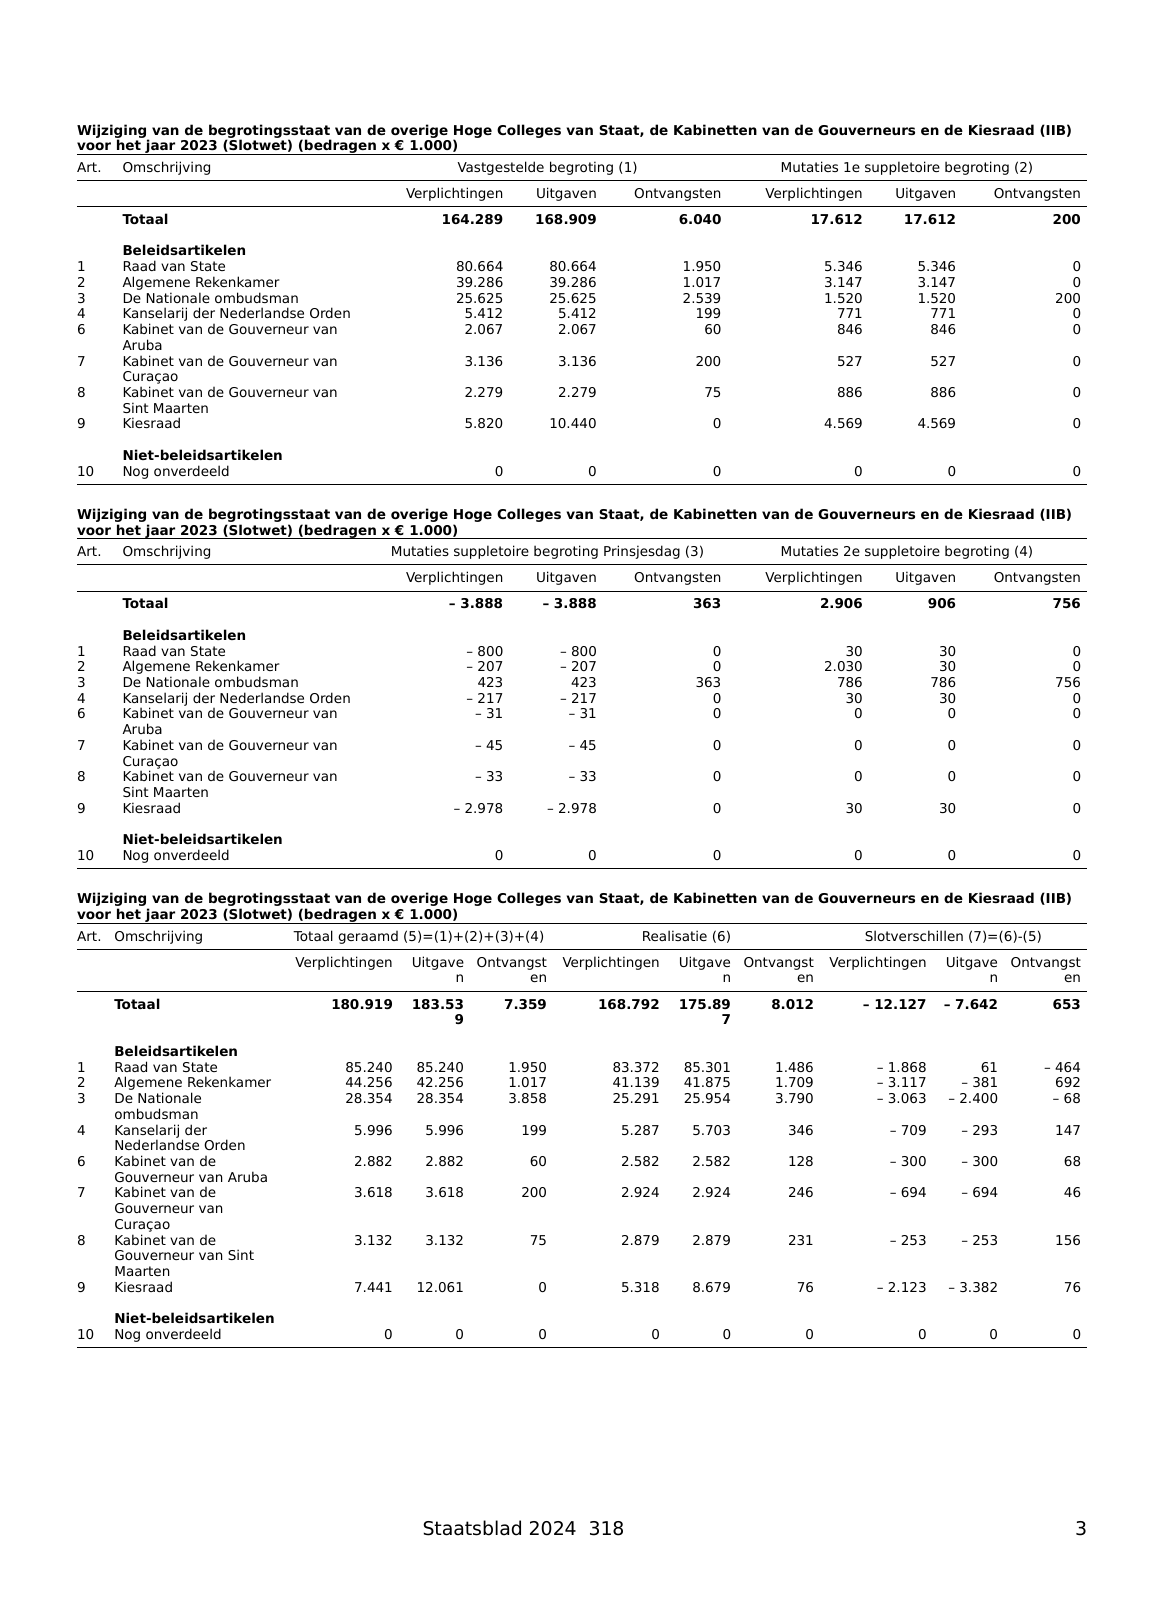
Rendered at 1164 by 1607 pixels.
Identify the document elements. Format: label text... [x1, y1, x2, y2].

table_cell 1.520 [727, 290, 868, 306]
table_cell 80.664 [509, 259, 602, 275]
table_cell 653 [1004, 992, 1087, 1028]
table_cell 8 [77, 769, 116, 801]
table_cell Kanselarij der Nederlandse Orden [108, 1122, 286, 1154]
table_cell Ontvangsten [962, 181, 1087, 206]
table_cell 199 [470, 1122, 553, 1154]
table_cell 0 [962, 416, 1087, 432]
table_cell 2.879 [553, 1233, 665, 1279]
table_cell 0 [470, 1327, 553, 1347]
table_cell [737, 1044, 819, 1059]
table_cell [77, 228, 116, 243]
table_cell 5.996 [399, 1122, 470, 1154]
table_cell 2.539 [603, 290, 727, 306]
table_cell 30 [727, 801, 868, 816]
table_cell 0 [962, 801, 1087, 816]
table_cell Totaal geraamd (5)=(1)+(2)+(3)+(4) [286, 924, 553, 949]
table_cell 30 [869, 644, 962, 659]
table_cell Ontvangsten [470, 950, 553, 991]
table_cell Niet-beleidsartikelen [116, 832, 368, 848]
table_cell [368, 228, 509, 243]
table_cell [962, 628, 1087, 643]
table_cell 183.539 [399, 992, 470, 1028]
table_cell 786 [727, 675, 868, 691]
table_cell 0 [962, 706, 1087, 738]
table_cell 25.954 [665, 1091, 737, 1122]
table_cell 692 [1004, 1075, 1087, 1091]
table_cell – 3.888 [368, 592, 509, 612]
table_cell 363 [603, 592, 727, 612]
table_cell – 464 [1004, 1059, 1087, 1075]
table_cell 0 [470, 1280, 553, 1295]
table_cell 0 [509, 848, 602, 868]
table_cell – 7.642 [932, 992, 1004, 1028]
table_cell Verplichtingen [368, 181, 509, 206]
table_cell 3.132 [399, 1233, 470, 1279]
table_cell 41.139 [553, 1075, 665, 1091]
table_cell 10 [77, 464, 116, 484]
table_cell [553, 1311, 665, 1327]
table_cell [962, 612, 1087, 628]
table_cell 9 [77, 416, 116, 432]
table_cell 6.040 [603, 207, 727, 227]
table_cell [962, 228, 1087, 243]
table_cell [108, 950, 286, 991]
table_cell – 31 [509, 706, 602, 738]
table_cell 3.618 [399, 1185, 470, 1232]
table_cell [399, 1311, 470, 1327]
table_cell 0 [553, 1327, 665, 1347]
table_cell 128 [737, 1154, 819, 1185]
table_cell 0 [509, 464, 602, 484]
table_cell 756 [962, 675, 1087, 691]
table_cell 0 [962, 275, 1087, 290]
table_cell Verplichtingen [553, 950, 665, 991]
table_cell [737, 1295, 819, 1311]
table_cell [286, 1295, 398, 1311]
table_cell 527 [727, 353, 868, 385]
table_cell Kabinet van de Gouverneur van Sint Maarten [116, 769, 368, 801]
table_cell 9 [77, 1280, 108, 1295]
table_cell 0 [603, 706, 727, 738]
table_cell [77, 628, 116, 643]
table_cell 0 [727, 848, 868, 868]
table_cell [727, 628, 868, 643]
table_cell 1.950 [603, 259, 727, 275]
table_cell 3 [77, 675, 116, 691]
table_cell [368, 243, 509, 259]
table_cell [869, 448, 962, 463]
table_cell [509, 816, 602, 832]
table_cell – 1.868 [820, 1059, 932, 1075]
table_cell 75 [470, 1233, 553, 1279]
table_cell [962, 243, 1087, 259]
table_cell – 33 [368, 769, 509, 801]
table_cell [368, 432, 509, 448]
table_cell [962, 832, 1087, 848]
table_cell 80.664 [368, 259, 509, 275]
table_cell [399, 1028, 470, 1044]
table_cell – 3.382 [932, 1280, 1004, 1295]
table_cell 7.359 [470, 992, 553, 1028]
table_cell 5.703 [665, 1122, 737, 1154]
table_cell 5.820 [368, 416, 509, 432]
table_cell 61 [932, 1059, 1004, 1075]
table_cell 0 [737, 1327, 819, 1347]
table_cell Kabinet van de Gouverneur van Aruba [108, 1154, 286, 1185]
table_cell Uitgaven [869, 181, 962, 206]
table_cell 1.486 [737, 1059, 819, 1075]
table_cell [727, 816, 868, 832]
table_cell 0 [962, 306, 1087, 322]
table_cell Niet-beleidsartikelen [116, 448, 368, 463]
table_cell 2.279 [368, 385, 509, 416]
table_cell [399, 1295, 470, 1311]
table_cell [1004, 1311, 1087, 1327]
table_cell [1004, 1028, 1087, 1044]
table_cell 1 [77, 1059, 108, 1075]
table_cell Nog onverdeeld [108, 1327, 286, 1347]
table_cell 423 [509, 675, 602, 691]
table_cell Uitgaven [665, 950, 737, 991]
table_cell 0 [603, 738, 727, 769]
table_cell [962, 432, 1087, 448]
table_cell 1 [77, 644, 116, 659]
table_cell 6 [77, 1154, 108, 1185]
table_cell 0 [962, 659, 1087, 675]
table_cell 0 [727, 706, 868, 738]
table_cell 786 [869, 675, 962, 691]
table_cell 756 [962, 592, 1087, 612]
table_cell [869, 228, 962, 243]
table_cell [77, 1028, 108, 1044]
table_cell – 3.063 [820, 1091, 932, 1122]
table_cell 0 [869, 706, 962, 738]
table_cell [77, 243, 116, 259]
table_cell 2 [77, 1075, 108, 1091]
table_cell [116, 181, 368, 206]
table_cell Mutaties 2e suppletoire begroting (4) [727, 539, 1087, 564]
table_cell 0 [962, 322, 1087, 353]
table_cell 0 [820, 1327, 932, 1347]
table_cell 3.132 [286, 1233, 398, 1279]
table_cell 2.067 [368, 322, 509, 353]
table_cell Algemene Rekenkamer [116, 659, 368, 675]
table_cell [368, 612, 509, 628]
table_cell [603, 816, 727, 832]
table_cell Totaal [108, 992, 286, 1028]
table_cell Kabinet van de Gouverneur van Curaçao [116, 353, 368, 385]
table_cell [727, 228, 868, 243]
table_cell [509, 448, 602, 463]
table_cell 8 [77, 1233, 108, 1279]
table_cell Totaal [116, 207, 368, 227]
table_cell 0 [603, 769, 727, 801]
table_cell – 253 [820, 1233, 932, 1279]
table_cell [108, 1028, 286, 1044]
table_cell 2.030 [727, 659, 868, 675]
table_cell 10 [77, 848, 116, 868]
table_cell 3.618 [286, 1185, 398, 1232]
table_cell 0 [962, 738, 1087, 769]
table_cell 25.625 [509, 290, 602, 306]
table_cell – 45 [368, 738, 509, 769]
table_cell Niet-beleidsartikelen [108, 1311, 286, 1327]
table_cell – 2.400 [932, 1091, 1004, 1122]
table_cell Ontvangsten [1004, 950, 1087, 991]
table_cell 4.569 [727, 416, 868, 432]
table_cell Realisatie (6) [553, 924, 819, 949]
table_cell Beleidsartikelen [108, 1044, 286, 1059]
table_cell 0 [603, 644, 727, 659]
table_cell 200 [603, 353, 727, 385]
table_cell [553, 1044, 665, 1059]
table_cell [77, 592, 116, 612]
table_cell Uitgaven [869, 565, 962, 591]
table_cell 41.875 [665, 1075, 737, 1091]
table_cell Totaal [116, 592, 368, 612]
table_cell 164.289 [368, 207, 509, 227]
table_cell [820, 1028, 932, 1044]
table_cell 0 [962, 464, 1087, 484]
table_cell – 12.127 [820, 992, 932, 1028]
table_cell 7 [77, 1185, 108, 1232]
table_cell 2.906 [727, 592, 868, 612]
table_cell 76 [1004, 1280, 1087, 1295]
table_cell [470, 1311, 553, 1327]
table_cell [603, 243, 727, 259]
table_cell 10.440 [509, 416, 602, 432]
table_cell [509, 612, 602, 628]
table_cell [470, 1044, 553, 1059]
table_cell 42.256 [399, 1075, 470, 1091]
table_cell Omschrijving [116, 155, 368, 180]
table_cell 1 [77, 259, 116, 275]
table_cell [603, 612, 727, 628]
table_cell Art. [77, 924, 108, 949]
table_cell 0 [869, 848, 962, 868]
table_cell [553, 1028, 665, 1044]
table_cell 0 [727, 464, 868, 484]
table_cell 25.625 [368, 290, 509, 306]
table_cell 85.240 [399, 1059, 470, 1075]
table_cell [108, 1295, 286, 1311]
table_cell [286, 1311, 398, 1327]
table_cell [603, 228, 727, 243]
table_cell 0 [727, 738, 868, 769]
table_cell [932, 1044, 1004, 1059]
table_cell [932, 1311, 1004, 1327]
table_cell 2.582 [553, 1154, 665, 1185]
table_cell – 381 [932, 1075, 1004, 1091]
table_cell 886 [727, 385, 868, 416]
table_cell Verplichtingen [286, 950, 398, 991]
table_cell – 207 [509, 659, 602, 675]
table_cell – 300 [932, 1154, 1004, 1185]
table_cell 363 [603, 675, 727, 691]
table_cell Mutaties suppletoire begroting Prinsjesdag (3) [368, 539, 727, 564]
table_cell [77, 1295, 108, 1311]
table_cell [665, 1044, 737, 1059]
table_cell Algemene Rekenkamer [116, 275, 368, 290]
table_cell [116, 432, 368, 448]
table_cell 8 [77, 385, 116, 416]
table_cell Uitgaven [932, 950, 1004, 991]
table_cell [962, 816, 1087, 832]
table_cell 0 [932, 1327, 1004, 1347]
table_cell 0 [368, 464, 509, 484]
table_cell 1.950 [470, 1059, 553, 1075]
table_cell 0 [603, 801, 727, 816]
table_cell 30 [869, 691, 962, 706]
table_cell 3.136 [509, 353, 602, 385]
table_cell – 300 [820, 1154, 932, 1185]
table_cell [77, 181, 116, 206]
table_cell Ontvangsten [737, 950, 819, 991]
table_cell [603, 832, 727, 848]
table_cell Kiesraad [116, 801, 368, 816]
table_cell [470, 1028, 553, 1044]
table_cell Raad van State [116, 644, 368, 659]
table_cell 0 [399, 1327, 470, 1347]
table_cell [820, 1295, 932, 1311]
table_cell 7 [77, 738, 116, 769]
table_cell [286, 1044, 398, 1059]
table_cell 5.346 [869, 259, 962, 275]
table_cell 886 [869, 385, 962, 416]
table_cell 1.017 [470, 1075, 553, 1091]
table_cell [77, 612, 116, 628]
table_cell [727, 832, 868, 848]
table_cell Verplichtingen [368, 565, 509, 591]
table_cell 180.919 [286, 992, 398, 1028]
table_cell 39.286 [509, 275, 602, 290]
table_cell [368, 448, 509, 463]
table_cell 17.612 [869, 207, 962, 227]
table_cell [368, 816, 509, 832]
table_cell Kabinet van de Gouverneur van Sint Maarten [116, 385, 368, 416]
table_cell 5.996 [286, 1122, 398, 1154]
table_cell 1.520 [869, 290, 962, 306]
table_cell – 31 [368, 706, 509, 738]
table_cell 85.240 [286, 1059, 398, 1075]
table_cell 2.067 [509, 322, 602, 353]
table_cell 168.909 [509, 207, 602, 227]
table_cell [77, 565, 116, 591]
table_cell 0 [962, 385, 1087, 416]
table_cell 0 [962, 691, 1087, 706]
table_cell 846 [869, 322, 962, 353]
table_cell 4.569 [869, 416, 962, 432]
table_cell 168.792 [553, 992, 665, 1028]
table_cell 3 [77, 290, 116, 306]
table_cell 2.924 [665, 1185, 737, 1232]
table_cell 39.286 [368, 275, 509, 290]
table_cell – 45 [509, 738, 602, 769]
table_cell 60 [603, 322, 727, 353]
table_cell Kabinet van de Gouverneur van Aruba [116, 322, 368, 353]
table_cell [77, 832, 116, 848]
table_cell [77, 207, 116, 227]
table_header Wijziging van de begrotingsstaat van de overige Hoge Colleges van Staat, de Kabinetten van de Gouverneurs en de Kiesraad (IIB) voor het jaar 2023 (Slotwet) (bedragen x € 1.000) [77, 122, 1087, 154]
table_cell [116, 816, 368, 832]
table_cell De Nationale ombudsman [116, 290, 368, 306]
table_cell [77, 950, 108, 991]
table_cell 8.679 [665, 1280, 737, 1295]
table_cell Raad van State [116, 259, 368, 275]
table_cell – 33 [509, 769, 602, 801]
table_cell Ontvangsten [603, 181, 727, 206]
table_cell [77, 1044, 108, 1059]
table_cell 0 [869, 769, 962, 801]
table_cell 28.354 [399, 1091, 470, 1122]
table_cell [116, 228, 368, 243]
table_cell Vastgestelde begroting (1) [368, 155, 727, 180]
table_cell 3.136 [368, 353, 509, 385]
table_cell 8.012 [737, 992, 819, 1028]
table_cell Nog onverdeeld [116, 464, 368, 484]
table_cell 5.287 [553, 1122, 665, 1154]
table_cell 156 [1004, 1233, 1087, 1279]
table_cell 0 [962, 353, 1087, 385]
table_cell 17.612 [727, 207, 868, 227]
table_cell Kabinet van de Gouverneur van Curaçao [116, 738, 368, 769]
table_cell [603, 628, 727, 643]
table_cell 2.924 [553, 1185, 665, 1232]
table_cell 0 [603, 659, 727, 675]
table_header Wijziging van de begrotingsstaat van de overige Hoge Colleges van Staat, de Kabinetten van de Gouverneurs en de Kiesraad (IIB) voor het jaar 2023 (Slotwet) (bedragen x € 1.000) [77, 891, 1087, 923]
table_cell Omschrijving [108, 924, 286, 949]
table_cell 28.354 [286, 1091, 398, 1122]
table_cell 68 [1004, 1154, 1087, 1185]
table_cell Kanselarij der Nederlandse Orden [116, 306, 368, 322]
table_cell Ontvangsten [962, 565, 1087, 591]
table_cell – 3.117 [820, 1075, 932, 1091]
table_cell – 217 [368, 691, 509, 706]
table_cell 25.291 [553, 1091, 665, 1122]
table_cell 906 [869, 592, 962, 612]
table_cell 3.147 [727, 275, 868, 290]
table_cell – 207 [368, 659, 509, 675]
table_cell [368, 628, 509, 643]
table_cell Beleidsartikelen [116, 628, 368, 643]
table_cell Uitgaven [509, 565, 602, 591]
table_cell [727, 432, 868, 448]
table_cell 30 [727, 691, 868, 706]
table_cell 3.790 [737, 1091, 819, 1122]
table_cell Verplichtingen [727, 181, 868, 206]
table_cell [869, 832, 962, 848]
table_cell 6 [77, 706, 116, 738]
table_cell 2 [77, 659, 116, 675]
table_cell [286, 1028, 398, 1044]
table_cell Ontvangsten [603, 565, 727, 591]
table_cell – 2.978 [368, 801, 509, 816]
table_cell 771 [869, 306, 962, 322]
table_cell 0 [962, 769, 1087, 801]
table_cell [932, 1295, 1004, 1311]
table_cell – 2.978 [509, 801, 602, 816]
table_cell 12.061 [399, 1280, 470, 1295]
table_cell 0 [727, 769, 868, 801]
table_cell De Nationale ombudsman [116, 675, 368, 691]
table_cell [820, 1311, 932, 1327]
table_cell 5.318 [553, 1280, 665, 1295]
table_cell 0 [368, 848, 509, 868]
table_cell – 2.123 [820, 1280, 932, 1295]
table_cell – 709 [820, 1122, 932, 1154]
table_cell 4 [77, 306, 116, 322]
table_cell 30 [869, 659, 962, 675]
table_cell 0 [962, 848, 1087, 868]
table_cell 0 [962, 259, 1087, 275]
table_cell 4 [77, 1122, 108, 1154]
table_cell 200 [962, 207, 1087, 227]
table_cell 9 [77, 801, 116, 816]
table_cell [77, 992, 108, 1028]
table_cell Verplichtingen [727, 565, 868, 591]
table_cell [869, 243, 962, 259]
table_cell [727, 612, 868, 628]
table_cell 200 [470, 1185, 553, 1232]
table_cell – 293 [932, 1122, 1004, 1154]
table_cell 5.412 [368, 306, 509, 322]
table_header Wijziging van de begrotingsstaat van de overige Hoge Colleges van Staat, de Kabinetten van de Gouverneurs en de Kiesraad (IIB) voor het jaar 2023 (Slotwet) (bedragen x € 1.000) [77, 507, 1087, 538]
table_cell [77, 1311, 108, 1327]
table_cell 6 [77, 322, 116, 353]
table_cell 200 [962, 290, 1087, 306]
table_cell 2.279 [509, 385, 602, 416]
table_cell 2.879 [665, 1233, 737, 1279]
table_cell Mutaties 1e suppletoire begroting (2) [727, 155, 1087, 180]
table_cell [116, 565, 368, 591]
table_cell Kabinet van de Gouverneur van Curaçao [108, 1185, 286, 1232]
table_cell 423 [368, 675, 509, 691]
table_cell 4 [77, 691, 116, 706]
table_cell Raad van State [108, 1059, 286, 1075]
table_cell 147 [1004, 1122, 1087, 1154]
table_cell – 3.888 [509, 592, 602, 612]
table_cell [820, 1044, 932, 1059]
table_cell 0 [869, 738, 962, 769]
table_cell Algemene Rekenkamer [108, 1075, 286, 1091]
table_cell Slotverschillen (7)=(6)-(5) [820, 924, 1087, 949]
table_cell 85.301 [665, 1059, 737, 1075]
table_cell 0 [962, 644, 1087, 659]
table_cell [869, 432, 962, 448]
table_cell [962, 448, 1087, 463]
table_cell [368, 832, 509, 848]
table_cell 46 [1004, 1185, 1087, 1232]
table_cell [509, 628, 602, 643]
table_cell [399, 1044, 470, 1059]
table_cell [737, 1028, 819, 1044]
table_cell 0 [286, 1327, 398, 1347]
table_cell Art. [77, 155, 116, 180]
table_cell 771 [727, 306, 868, 322]
table_cell 1.709 [737, 1075, 819, 1091]
table_cell [869, 628, 962, 643]
table_cell 346 [737, 1122, 819, 1154]
table_cell Nog onverdeeld [116, 848, 368, 868]
table_cell Omschrijving [116, 539, 368, 564]
table_cell [869, 816, 962, 832]
table_cell [737, 1311, 819, 1327]
table_cell 246 [737, 1185, 819, 1232]
table_cell [509, 432, 602, 448]
table_cell 30 [869, 801, 962, 816]
table_cell 0 [603, 416, 727, 432]
table_cell [77, 432, 116, 448]
table_cell Kiesraad [108, 1280, 286, 1295]
table_cell 76 [737, 1280, 819, 1295]
table_cell 0 [869, 464, 962, 484]
table_cell [727, 243, 868, 259]
table_cell 0 [665, 1327, 737, 1347]
table_cell Uitgaven [509, 181, 602, 206]
table_cell 527 [869, 353, 962, 385]
table_cell 2.582 [665, 1154, 737, 1185]
table_cell Art. [77, 539, 116, 564]
table_cell 199 [603, 306, 727, 322]
table_cell [727, 448, 868, 463]
table_cell Kabinet van de Gouverneur van Aruba [116, 706, 368, 738]
table_cell Kiesraad [116, 416, 368, 432]
table_cell [603, 448, 727, 463]
table_cell – 694 [820, 1185, 932, 1232]
table_cell 3.858 [470, 1091, 553, 1122]
table_cell [665, 1295, 737, 1311]
table_cell [1004, 1295, 1087, 1311]
table_cell 175.897 [665, 992, 737, 1028]
table_cell – 694 [932, 1185, 1004, 1232]
table_cell Kabinet van de Gouverneur van Sint Maarten [108, 1233, 286, 1279]
table_cell 846 [727, 322, 868, 353]
table_cell [603, 432, 727, 448]
table_cell Verplichtingen [820, 950, 932, 991]
table_cell 7.441 [286, 1280, 398, 1295]
table_cell 3.147 [869, 275, 962, 290]
table_cell 83.372 [553, 1059, 665, 1075]
table_cell 10 [77, 1327, 108, 1347]
table_cell – 253 [932, 1233, 1004, 1279]
table_cell [470, 1295, 553, 1311]
table_cell [553, 1295, 665, 1311]
table_cell [116, 612, 368, 628]
table_cell – 800 [368, 644, 509, 659]
table_cell [77, 816, 116, 832]
table_cell [1004, 1044, 1087, 1059]
table_cell 44.256 [286, 1075, 398, 1091]
table_cell [509, 243, 602, 259]
table_cell [509, 228, 602, 243]
table_cell 0 [603, 848, 727, 868]
table_cell [665, 1311, 737, 1327]
table_cell [665, 1028, 737, 1044]
table_cell [869, 612, 962, 628]
table_cell Uitgaven [399, 950, 470, 991]
table_cell [932, 1028, 1004, 1044]
table_cell 231 [737, 1233, 819, 1279]
table_cell 75 [603, 385, 727, 416]
table_cell – 800 [509, 644, 602, 659]
table_cell 30 [727, 644, 868, 659]
table_cell Kanselarij der Nederlandse Orden [116, 691, 368, 706]
table_cell 60 [470, 1154, 553, 1185]
table_cell 2.882 [286, 1154, 398, 1185]
table_cell 0 [603, 464, 727, 484]
table_cell 2 [77, 275, 116, 290]
table_cell [509, 832, 602, 848]
table_cell 2.882 [399, 1154, 470, 1185]
table_cell – 217 [509, 691, 602, 706]
table_cell 5.412 [509, 306, 602, 322]
table_cell 0 [603, 691, 727, 706]
table_cell 3 [77, 1091, 108, 1122]
table_cell 7 [77, 353, 116, 385]
table_cell Beleidsartikelen [116, 243, 368, 259]
table_cell 5.346 [727, 259, 868, 275]
table_cell 0 [1004, 1327, 1087, 1347]
table_cell [77, 448, 116, 463]
table_cell – 68 [1004, 1091, 1087, 1122]
table_cell 1.017 [603, 275, 727, 290]
table_cell De Nationale ombudsman [108, 1091, 286, 1122]
